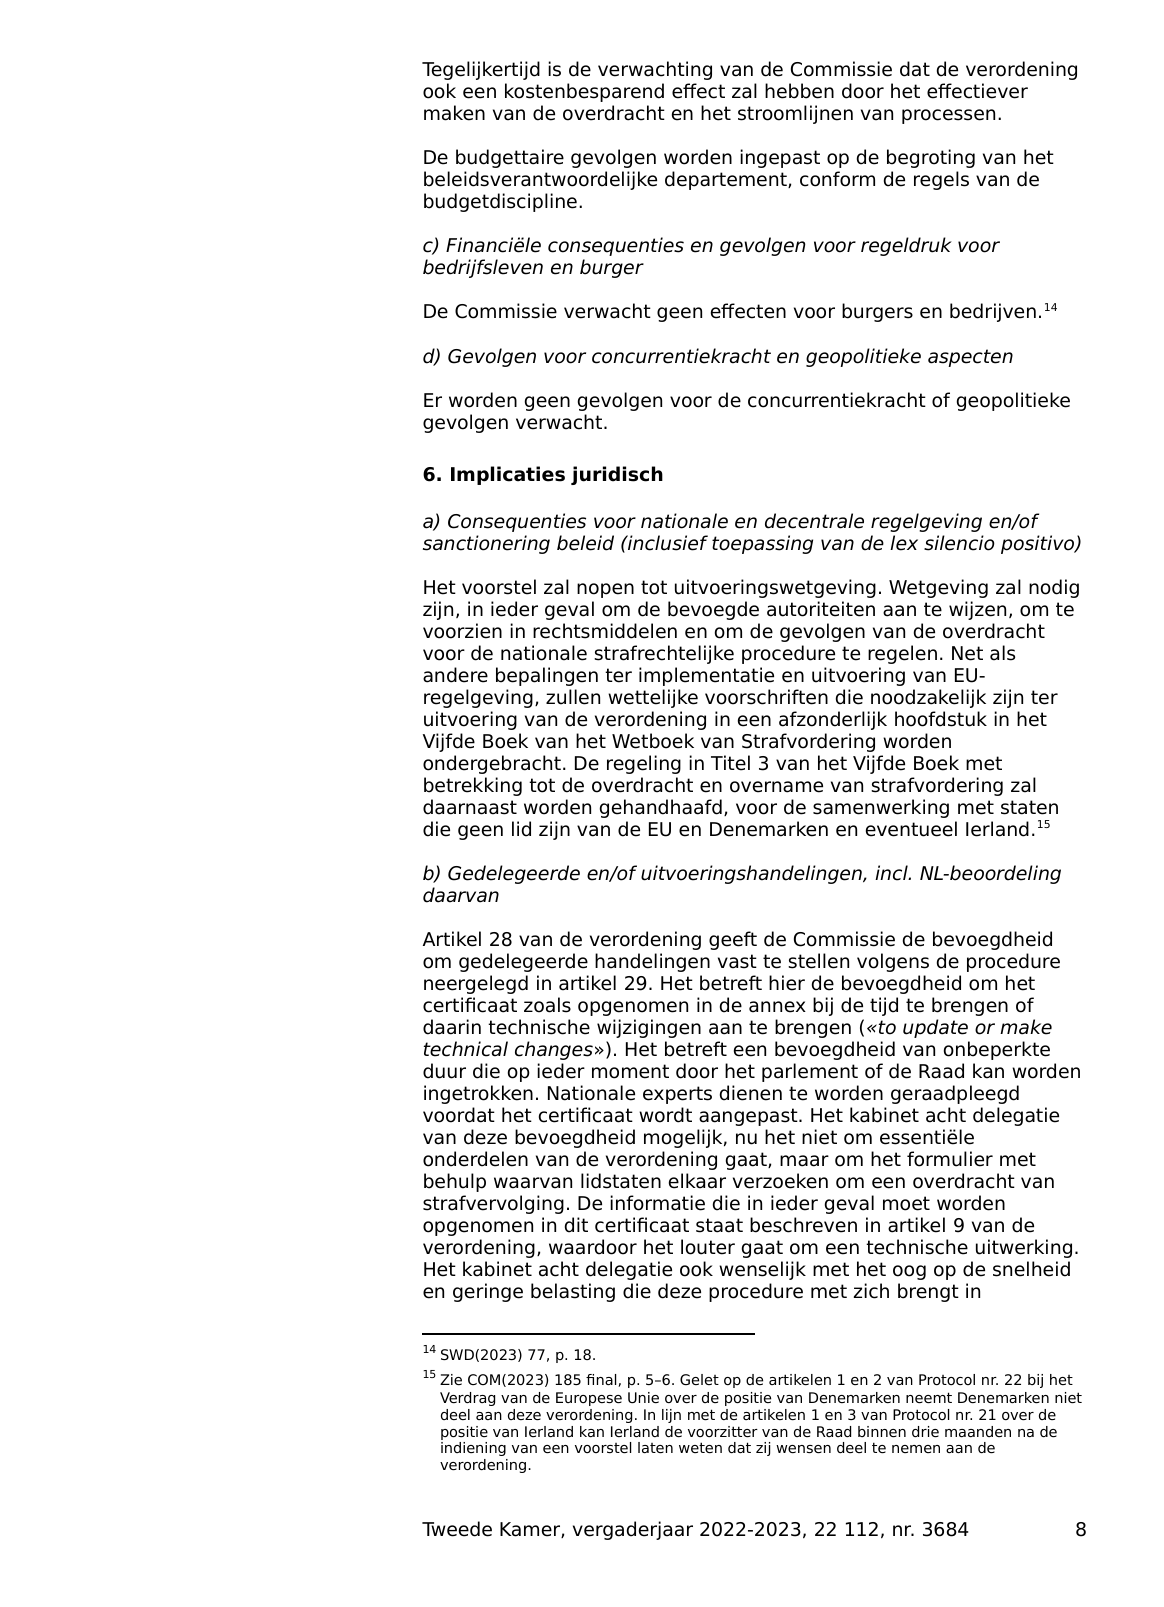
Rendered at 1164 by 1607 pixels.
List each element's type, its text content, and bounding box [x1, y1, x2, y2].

text Tegelijkertijd is de verwachting van de Commissie dat de verordening ook een kostenbesparend effect zal hebben door het effectiever maken van de overdracht en het stroomlijnen van processen. [422, 59, 1087, 125]
text Zie COM(2023) 185 final, p. 5–6. Gelet op de artikelen 1 en 2 van Protocol nr. 22 bij het Verdrag van de Europese Unie over de positie van Denemarken neemt Denemarken niet deel aan deze verordening. In lijn met de artikelen 1 en 3 van Protocol nr. 21 over de positie van Ierland kan Ierland de voorzitter van de Raad binnen drie maanden na de indiening van een voorstel laten weten dat zij wensen deel te nemen aan de verordening. [422, 1368, 1087, 1474]
subtitle b) Gedelegeerde en/of uitvoeringshandelingen, incl. NL-beoordeling daarvan [422, 863, 1087, 907]
subtitle d) Gevolgen voor concurrentiekracht en geopolitieke aspecten [422, 346, 1087, 368]
text Er worden geen gevolgen voor de concurrentiekracht of geopolitieke gevolgen verwacht. [422, 390, 1087, 434]
text De Commissie verwacht geen effecten voor burgers en bedrijven. [422, 301, 1087, 323]
text Artikel 28 van de verordening geeft de Commissie de bevoegdheid om gedelegeerde handelingen vast te stellen volgens de procedure neergelegd in artikel 29. Het betreft hier de bevoegdheid om het certificaat zoals opgenomen in de annex bij de tijd te brengen of daarin technische wijzigingen aan te brengen («to update or make technical changes»). Het betreft een bevoegdheid van onbeperkte duur die op ieder moment door het parlement of de Raad kan worden ingetrokken. Nationale experts dienen te worden geraadpleegd voordat het certificaat wordt aangepast. Het kabinet acht delegatie van deze bevoegdheid mogelijk, nu het niet om essentiële onderdelen van de verordening gaat, maar om het formulier met behulp waarvan lidstaten elkaar verzoeken om een overdracht van strafvervolging. De informatie die in ieder geval moet worden opgenomen in dit certificaat staat beschreven in artikel 9 van de verordening, waardoor het louter gaat om een technische uitwerking. Het kabinet acht delegatie ook wenselijk met het oog op de snelheid en geringe belasting die deze procedure met zich brengt in [422, 929, 1087, 1303]
subtitle c) Financiële consequenties en gevolgen voor regeldruk voor bedrijfsleven en burger [422, 235, 1087, 279]
text De budgettaire gevolgen worden ingepast op de begroting van het beleidsverantwoordelijke departement, conform de regels van de budgetdiscipline. [422, 147, 1087, 213]
subtitle a) Consequenties voor nationale en decentrale regelgeving en/of sanctionering beleid (inclusief toepassing van de lex silencio positivo) [422, 511, 1087, 555]
text SWD(2023) 77, p. 18. [422, 1343, 1087, 1365]
subtitle 6. Implicaties juridisch [422, 464, 1087, 486]
text Het voorstel zal nopen tot uitvoeringswetgeving. Wetgeving zal nodig zijn, in ieder geval om de bevoegde autoriteiten aan te wijzen, om te voorzien in rechtsmiddelen en om de gevolgen van de overdracht voor de nationale strafrechtelijke procedure te regelen. Net als andere bepalingen ter implementatie en uitvoering van EU-regelgeving, zullen wettelijke voorschriften die noodzakelijk zijn ter uitvoering van de verordening in een afzonderlijk hoofdstuk in het Vijfde Boek van het Wetboek van Strafvordering worden ondergebracht. De regeling in Titel 3 van het Vijfde Boek met betrekking tot de overdracht en overname van strafvordering zal daarnaast worden gehandhaafd, voor de samenwerking met staten die geen lid zijn van de EU en Denemarken en eventueel Ierland. [422, 577, 1087, 841]
